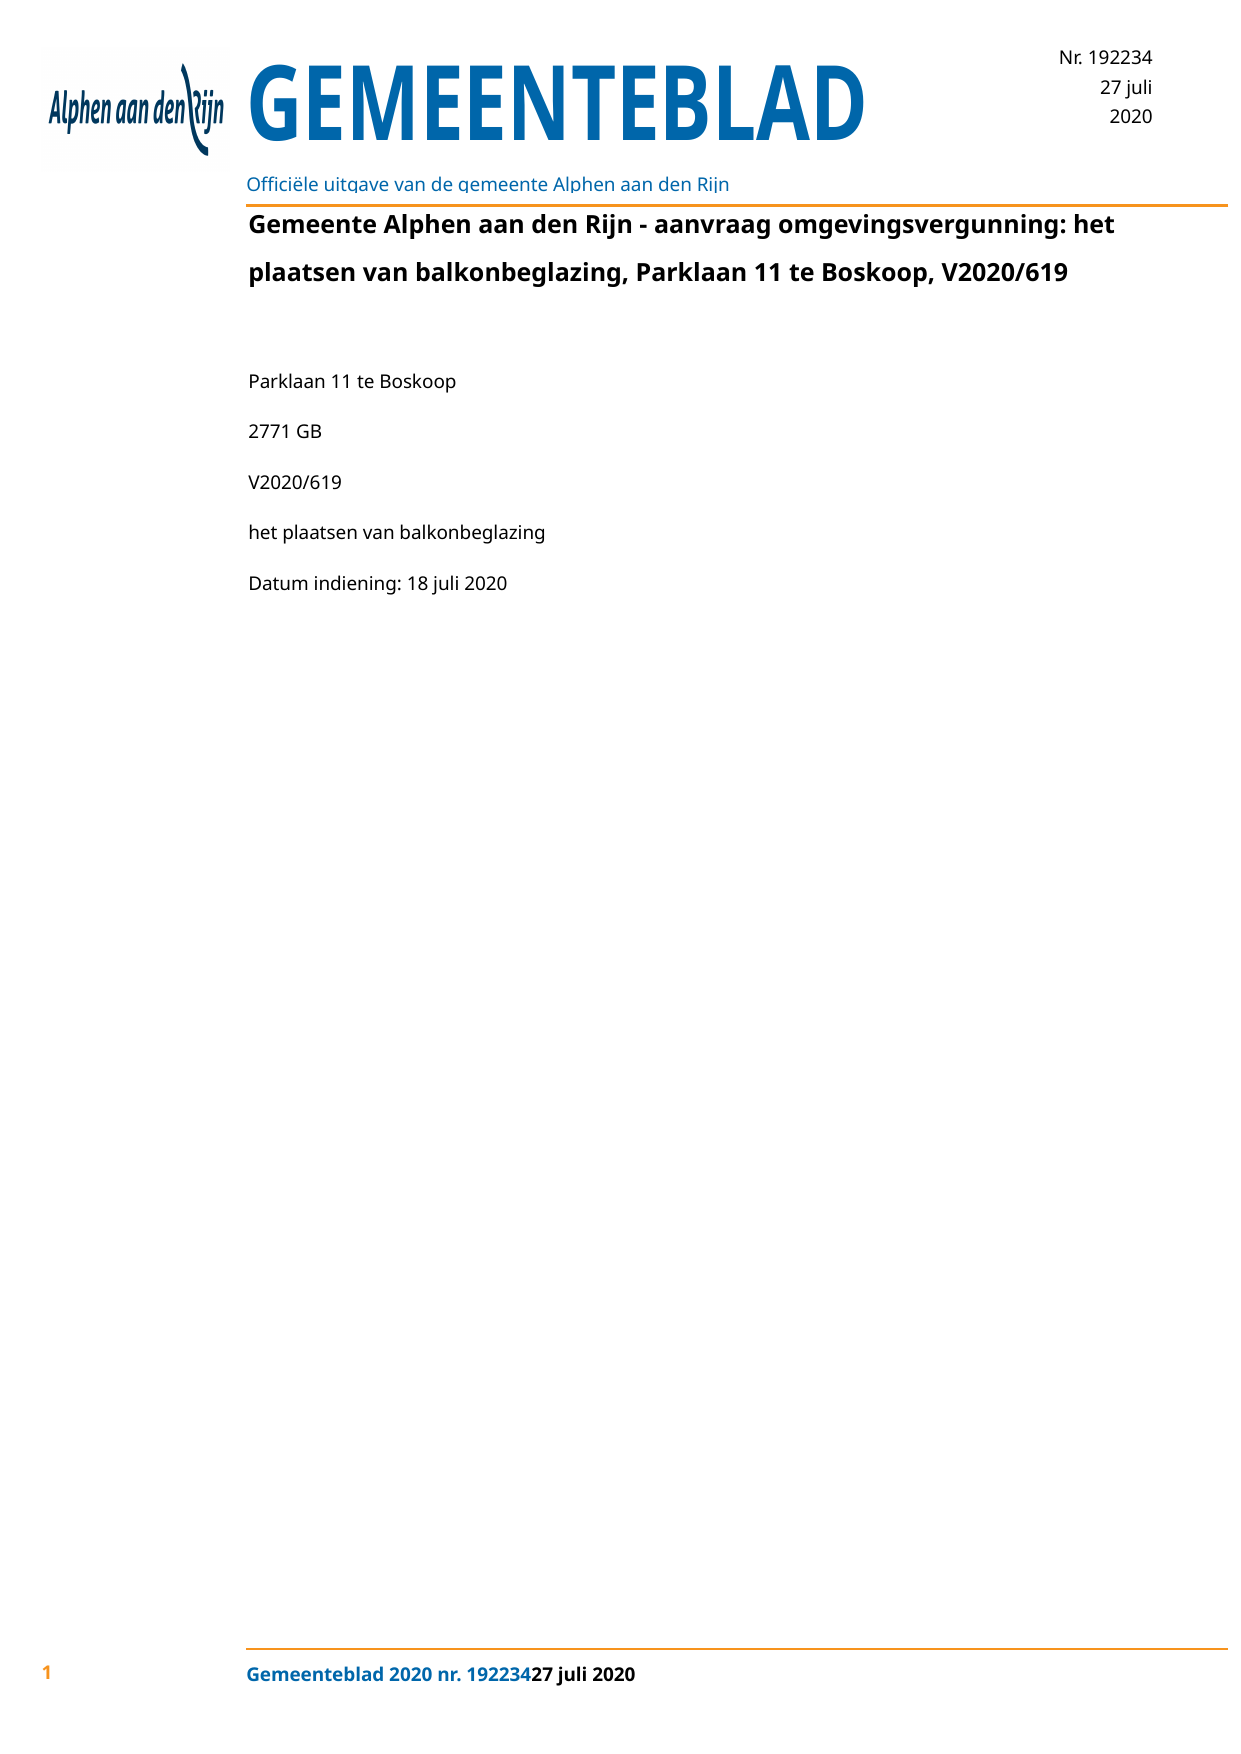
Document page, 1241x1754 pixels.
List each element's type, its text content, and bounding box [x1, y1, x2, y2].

text 2771 GB [248, 419, 1152, 444]
text V2020/619 [248, 469, 1152, 495]
text Datum indiening: 18 juli 2020 [248, 570, 1152, 596]
text Parklaan 11 te Boskoop [248, 368, 1152, 394]
text Gemeente Alphen aan den Rijn - aanvraag omgevingsvergunning: het plaatsen van balkonbeglazing, Parklaan 11 te Boskoop, V2020/619 [248, 207, 1152, 288]
picture [41, 47, 231, 172]
text het plaatsen van balkonbeglazing [248, 519, 1152, 545]
